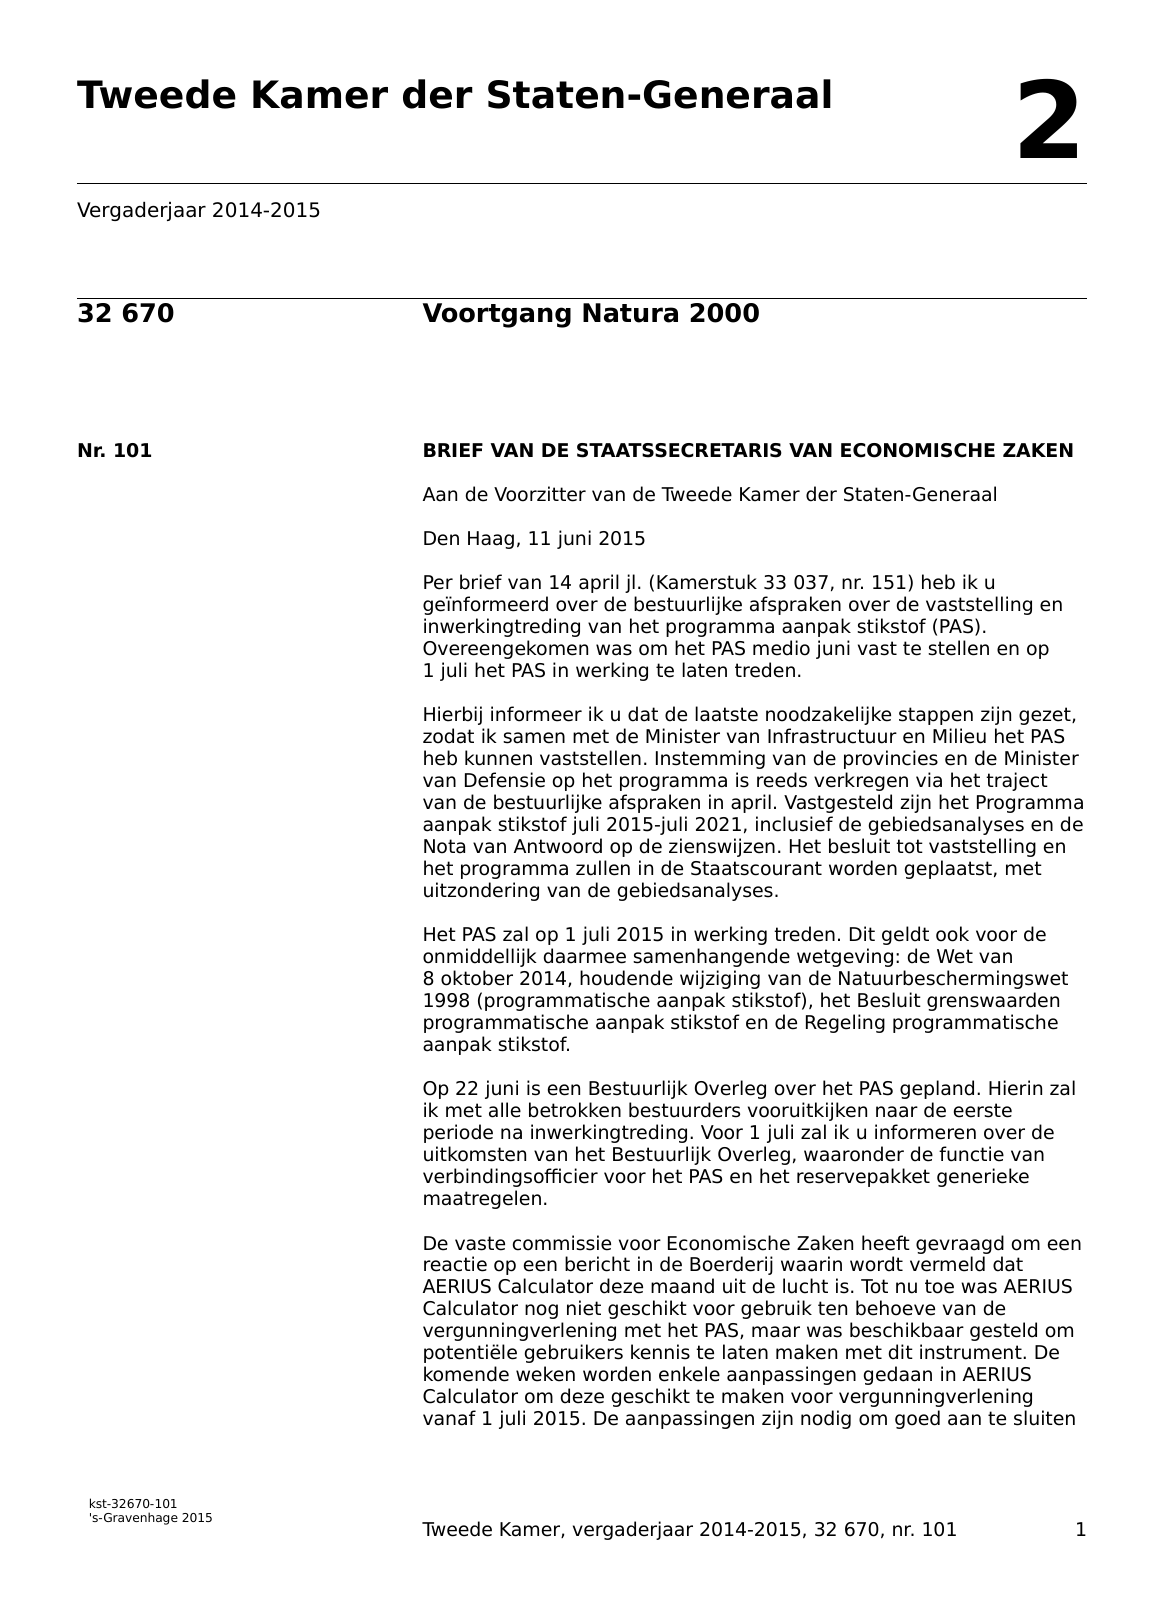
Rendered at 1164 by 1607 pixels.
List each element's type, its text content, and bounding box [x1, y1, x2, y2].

subtitle Nr. 101 BRIEF VAN DE STAATSSECRETARIS VAN ECONOMISCHE ZAKEN [77, 440, 1087, 462]
text Per brief van 14 april jl. (Kamerstuk 33 037, nr. 151) heb ik u geïnformeerd over de bestuurlijke afspraken over de vaststelling en inwerkingtreding van het programma aanpak stikstof (PAS). Overeengekomen was om het PAS medio juni vast te stellen en op 1 juli het PAS in werking te laten treden. [422, 572, 1087, 682]
table_cell Vergaderjaar 2014-2015 [77, 184, 1087, 298]
text Het PAS zal op 1 juli 2015 in werking treden. Dit geldt ook voor de onmiddellijk daarmee samenhangende wetgeving: de Wet van 8 oktober 2014, houdende wijziging van de Natuurbeschermingswet 1998 (programmatische aanpak stikstof), het Besluit grenswaarden programmatische aanpak stikstof en de Regeling programmatische aanpak stikstof. [422, 924, 1087, 1056]
table_header Tweede Kamer der Staten-Generaal [77, 59, 886, 183]
text Hierbij informeer ik u dat de laatste noodzakelijke stappen zijn gezet, zodat ik samen met de Minister van Infrastructuur en Milieu het PAS heb kunnen vaststellen. Instemming van de provincies en de Minister van Defensie op het programma is reeds verkregen via het traject van de bestuurlijke afspraken in april. Vastgesteld zijn het Programma aanpak stikstof juli 2015-juli 2021, inclusief de gebiedsanalyses en de Nota van Antwoord op de zienswijzen. Het besluit tot vaststelling en het programma zullen in de Staatscourant worden geplaatst, met uitzondering van de gebiedsanalyses. [422, 704, 1087, 902]
text kst-32670-101 [88, 1497, 323, 1511]
text 's-Gravenhage 2015 [88, 1511, 323, 1525]
table_header 2 [886, 59, 1087, 183]
text Aan de Voorzitter van de Tweede Kamer der Staten-Generaal [422, 484, 1087, 506]
text Op 22 juni is een Bestuurlijk Overleg over het PAS gepland. Hierin zal ik met alle betrokken bestuurders vooruitkijken naar de eerste periode na inwerkingtreding. Voor 1 juli zal ik u informeren over de uitkomsten van het Bestuurlijk Overleg, waaronder de functie van verbindingsofficier voor het PAS en het reservepakket generieke maatregelen. [422, 1078, 1087, 1210]
text Den Haag, 11 juni 2015 [422, 528, 1087, 550]
text De vaste commissie voor Economische Zaken heeft gevraagd om een reactie op een bericht in de Boerderij waarin wordt vermeld dat AERIUS Calculator deze maand uit de lucht is. Tot nu toe was AERIUS Calculator nog niet geschikt voor gebruik ten behoeve van de vergunningverlening met het PAS, maar was beschikbaar gesteld om potentiële gebruikers kennis te laten maken met dit instrument. De komende weken worden enkele aanpassingen gedaan in AERIUS Calculator om deze geschikt te maken voor vergunningverlening vanaf 1 juli 2015. De aanpassingen zijn nodig om goed aan te sluiten [422, 1232, 1087, 1430]
subtitle 32 670 Voortgang Natura 2000 [77, 299, 1087, 329]
